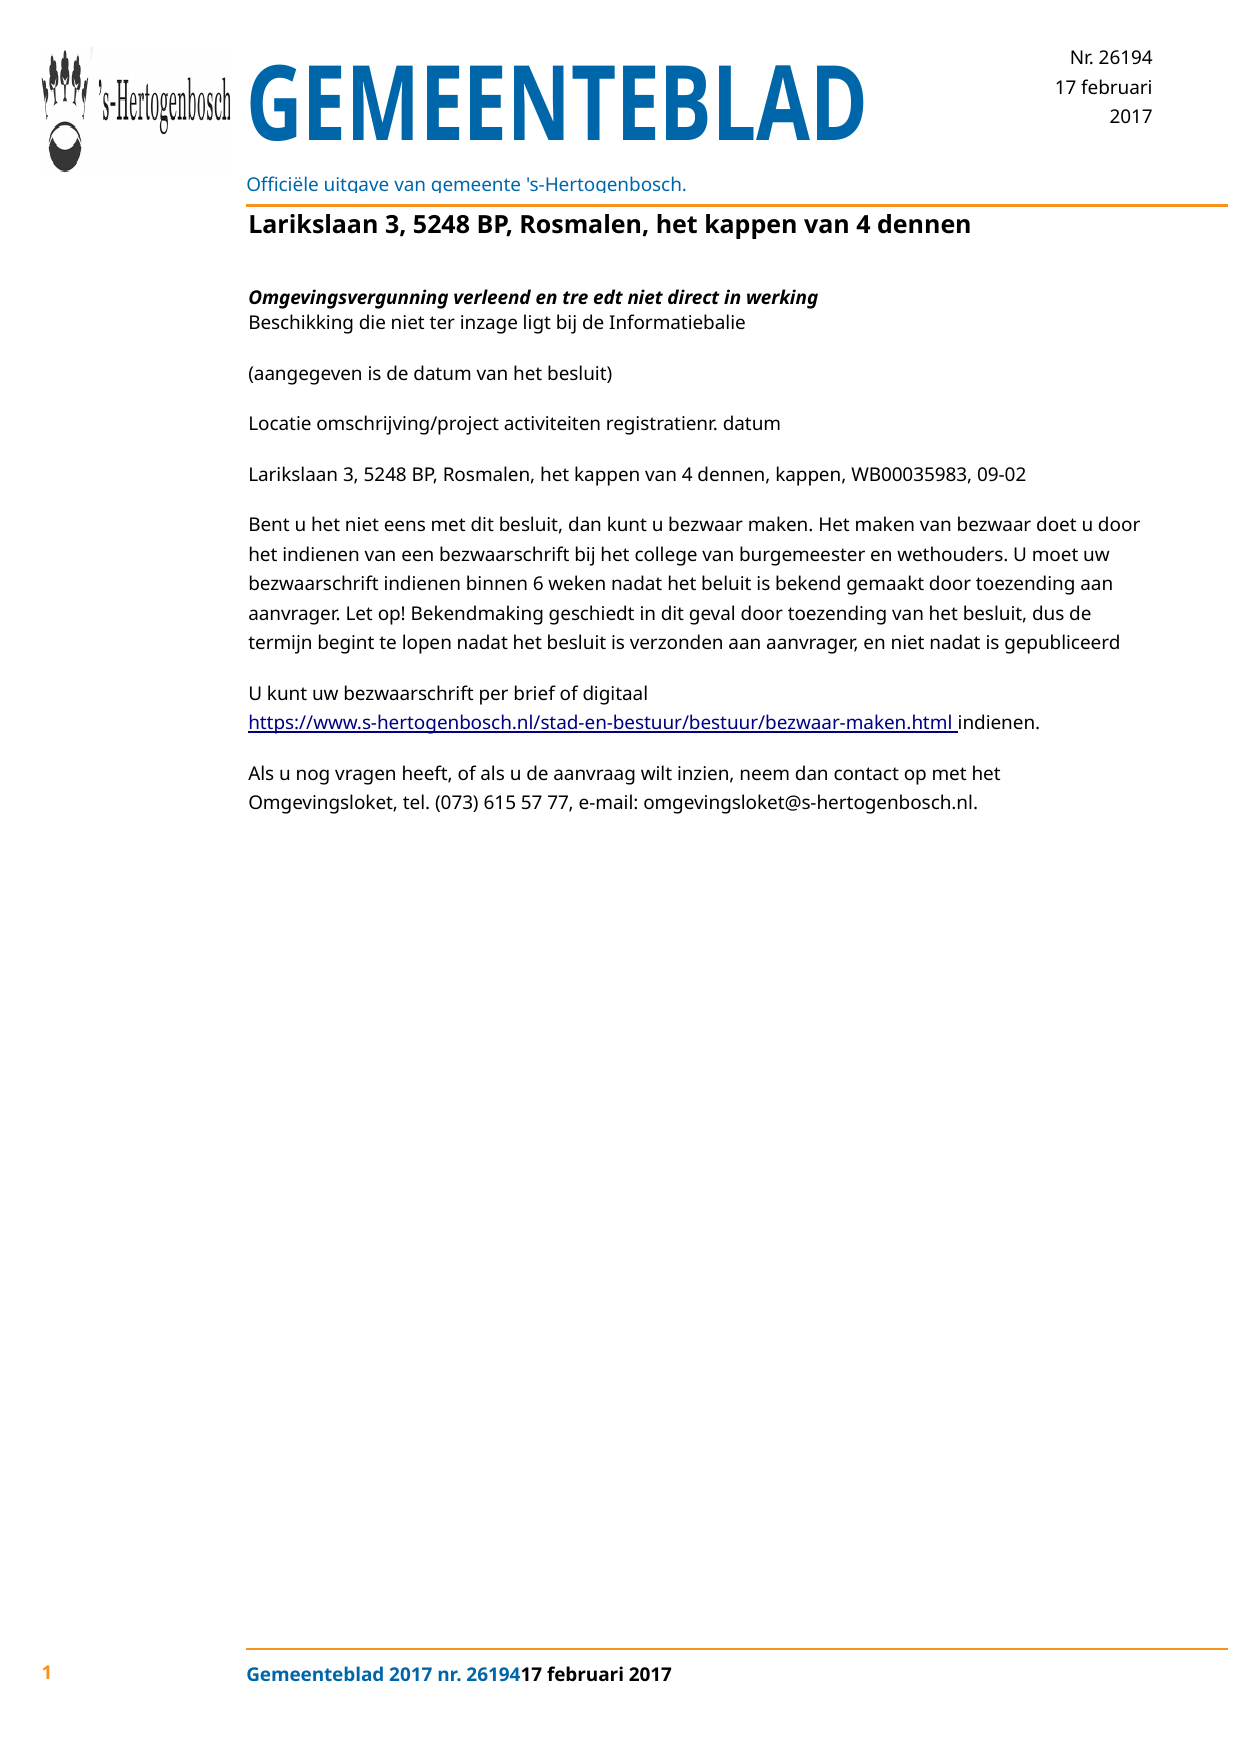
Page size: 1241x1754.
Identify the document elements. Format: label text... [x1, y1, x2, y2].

text U kunt uw bezwaarschrift per brief of digitaal https://www.s-hertogenbosch.nl/stad-en-bestuur/bestuur/bezwaar-maken.html indienen. [248, 680, 1152, 735]
text Larikslaan 3, 5248 BP, Rosmalen, het kappen van 4 dennen [248, 207, 1152, 241]
text Beschikking die niet ter inzage ligt bij de Informatiebalie [248, 309, 1152, 335]
picture [41, 47, 231, 172]
text Omgevingsvergunning verleend en tre edt niet direct in werking [248, 284, 1152, 309]
text (aangegeven is de datum van het besluit) [248, 360, 1152, 386]
text Larikslaan 3, 5248 BP, Rosmalen, het kappen van 4 dennen, kappen, WB00035983, 09-02 [248, 461, 1152, 487]
text Als u nog vragen heeft, of als u de aanvraag wilt inzien, neem dan contact op met het Omgevingsloket, tel. (073) 615 57 77, e-mail: omgevingsloket@s-hertogenbosch.nl. [248, 760, 1152, 815]
text Locatie omschrijving/project activiteiten registratienr. datum [248, 410, 1152, 436]
text Bent u het niet eens met dit besluit, dan kunt u bezwaar maken. Het maken van bezwaar doet u door het indienen van een bezwaarschrift bij het college van burgemeester en wethouders. U moet uw bezwaarschrift indienen binnen 6 weken nadat het beluit is bekend gemaakt door toezending aan aanvrager. Let op! Bekendmaking geschiedt in dit geval door toezending van het besluit, dus de termijn begint te lopen nadat het besluit is verzonden aan aanvrager, en niet nadat is gepubliceerd [248, 511, 1152, 655]
